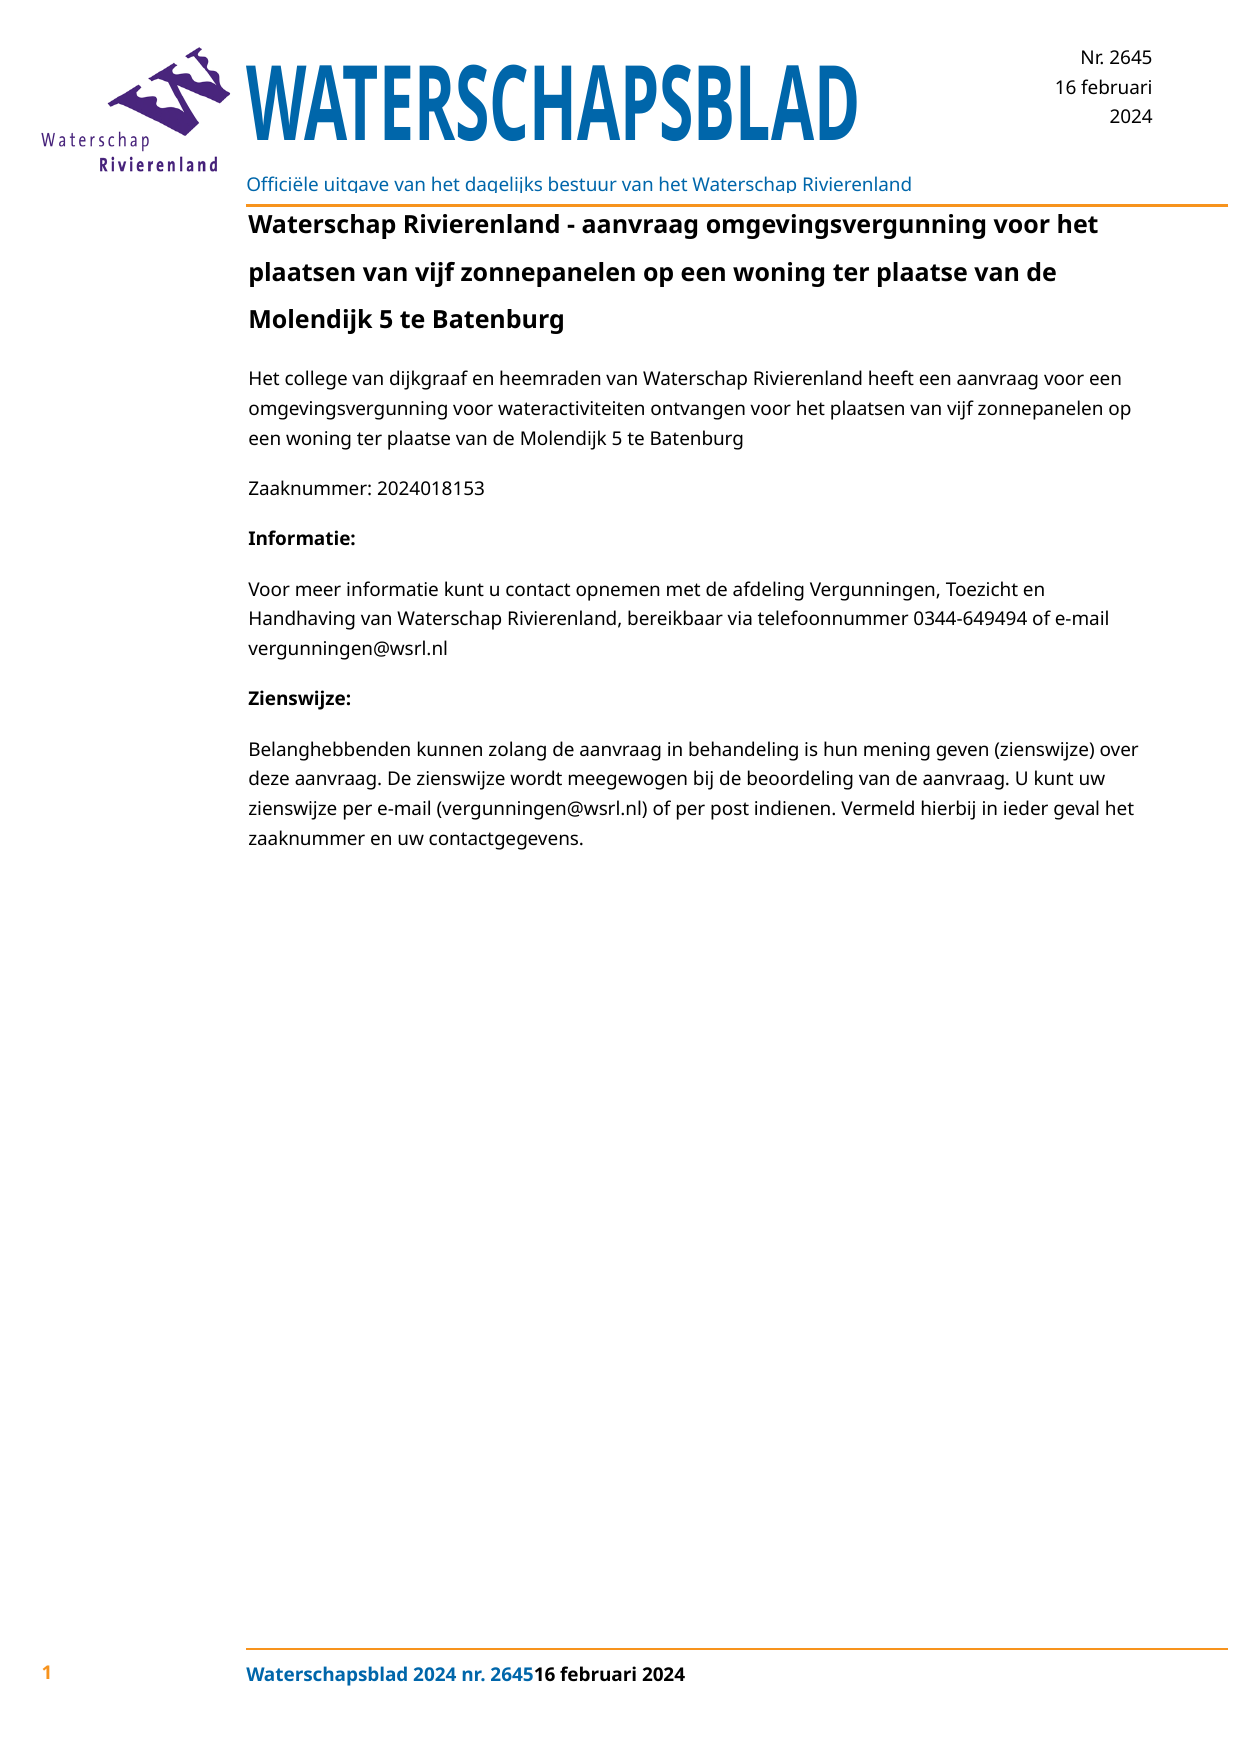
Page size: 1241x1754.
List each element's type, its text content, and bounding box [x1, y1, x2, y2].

picture [41, 47, 231, 172]
text Zienswijze: [248, 686, 1152, 711]
text Zaaknummer: 2024018153 [248, 475, 1152, 501]
text Belanghebbenden kunnen zolang de aanvraag in behandeling is hun mening geven (zienswijze) over deze aanvraag. De zienswijze wordt meegewogen bij de beoordeling van de aanvraag. U kunt uw zienswijze per e-mail (vergunningen@wsrl.nl) of per post indienen. Vermeld hierbij in ieder geval het zaaknummer en uw contactgegevens. [248, 736, 1152, 850]
text Informatie: [248, 526, 1152, 551]
text Waterschap Rivierenland - aanvraag omgevingsvergunning voor het plaatsen van vijf zonnepanelen op een woning ter plaatse van de Molendijk 5 te Batenburg [248, 207, 1152, 336]
text Voor meer informatie kunt u contact opnemen met de afdeling Vergunningen, Toezicht en Handhaving van Waterschap Rivierenland, bereikbaar via telefoonnummer 0344-649494 of e-mail vergunningen@wsrl.nl [248, 576, 1152, 661]
text Het college van dijkgraaf en heemraden van Waterschap Rivierenland heeft een aanvraag voor een omgevingsvergunning voor wateractiviteiten ontvangen voor het plaatsen van vijf zonnepanelen op een woning ter plaatse van de Molendijk 5 te Batenburg [248, 366, 1152, 450]
